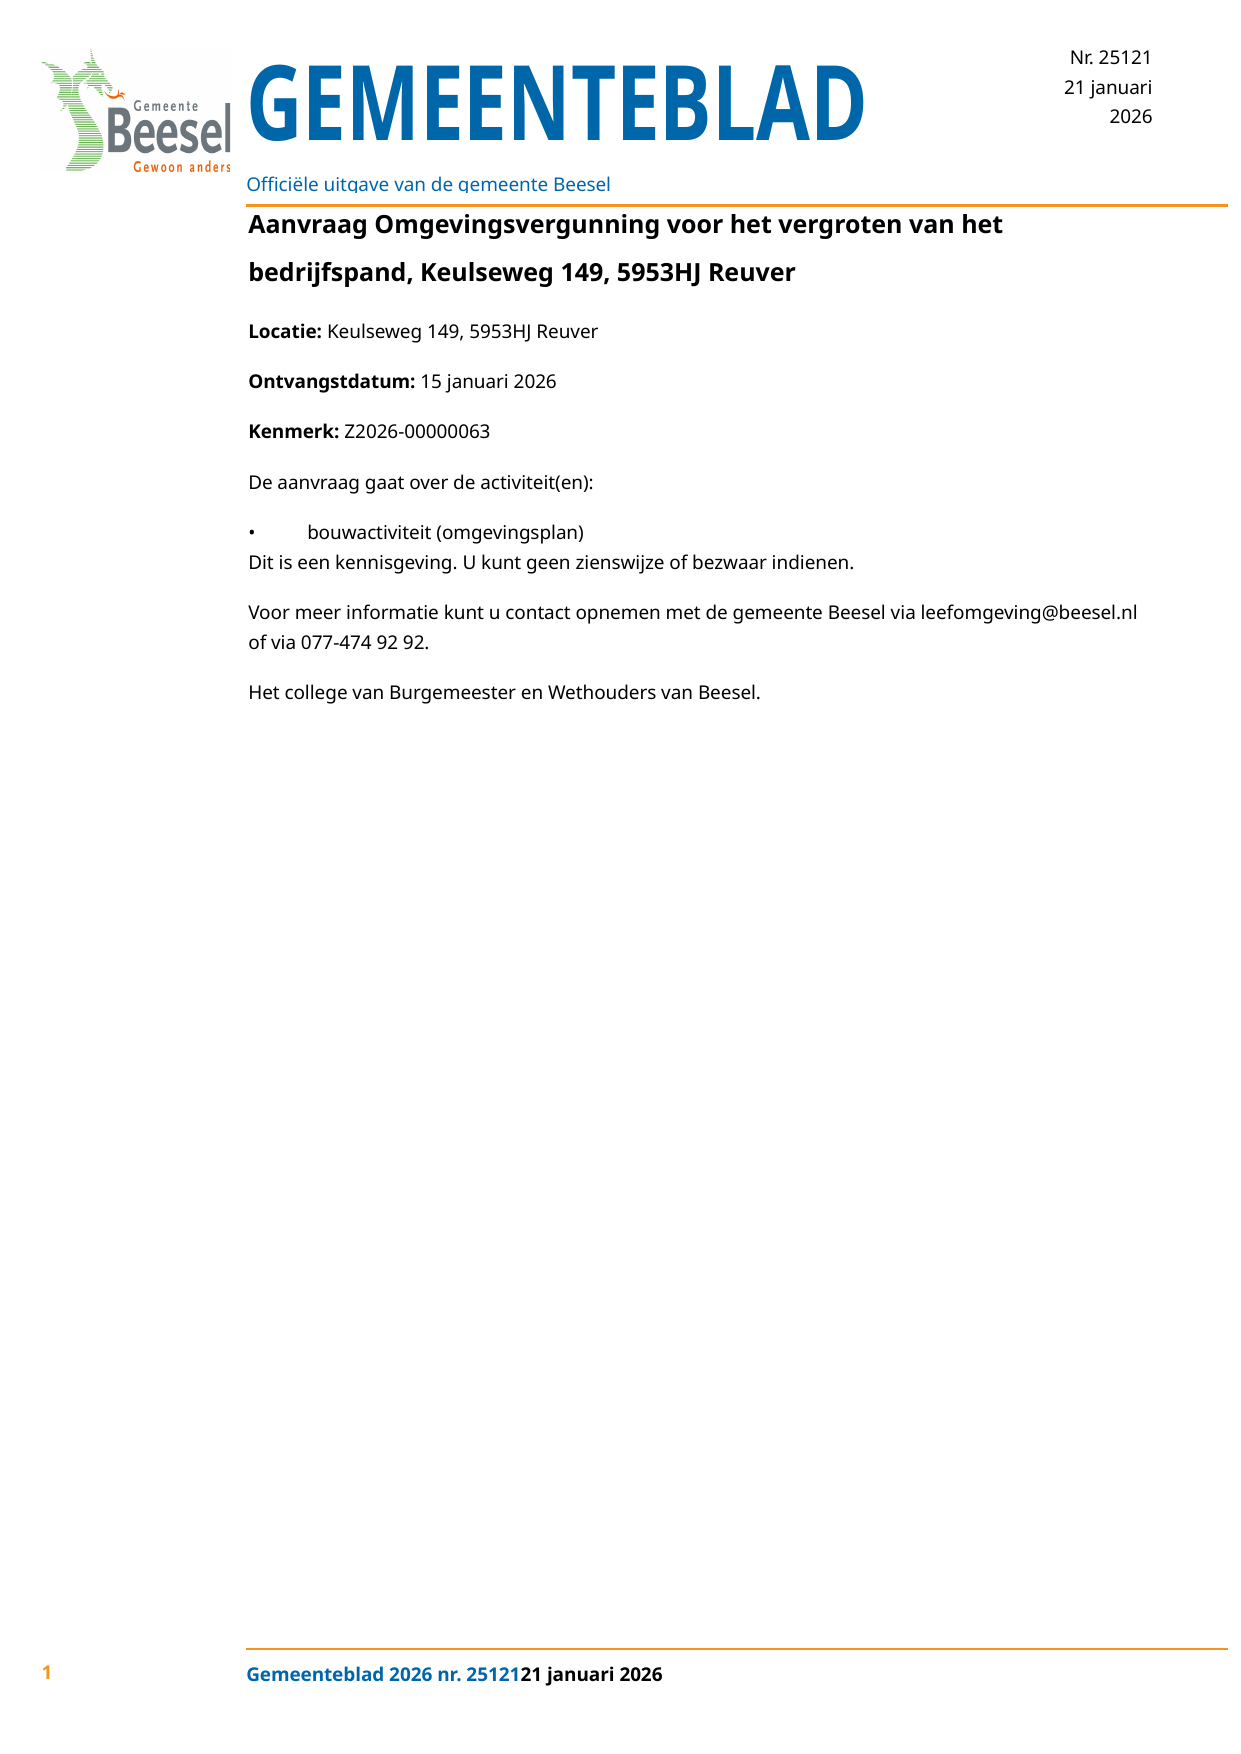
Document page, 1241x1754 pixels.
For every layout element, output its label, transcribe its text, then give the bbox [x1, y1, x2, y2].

text Locatie: Keulseweg 149, 5953HJ Reuver [248, 318, 1152, 344]
text Voor meer informatie kunt u contact opnemen met de gemeente Beesel via leefomgeving@beesel.nl of via 077-474 92 92. [248, 599, 1152, 655]
text Aanvraag Omgevingsvergunning voor het vergroten van het bedrijfspand, Keulseweg 149, 5953HJ Reuver [248, 207, 1152, 288]
text De aanvraag gaat over de activiteit(en): [248, 469, 1152, 495]
picture [41, 47, 231, 172]
text Dit is een kennisgeving. U kunt geen zienswijze of bezwaar indienen. [248, 549, 1152, 575]
text Ontvangstdatum: 15 januari 2026 [248, 368, 1152, 394]
text Kenmerk: Z2026-00000063 [248, 419, 1152, 444]
text Het college van Burgemeester en Wethouders van Beesel. [248, 679, 1152, 705]
list bouwactiviteit (omgevingsplan) [248, 519, 1152, 545]
